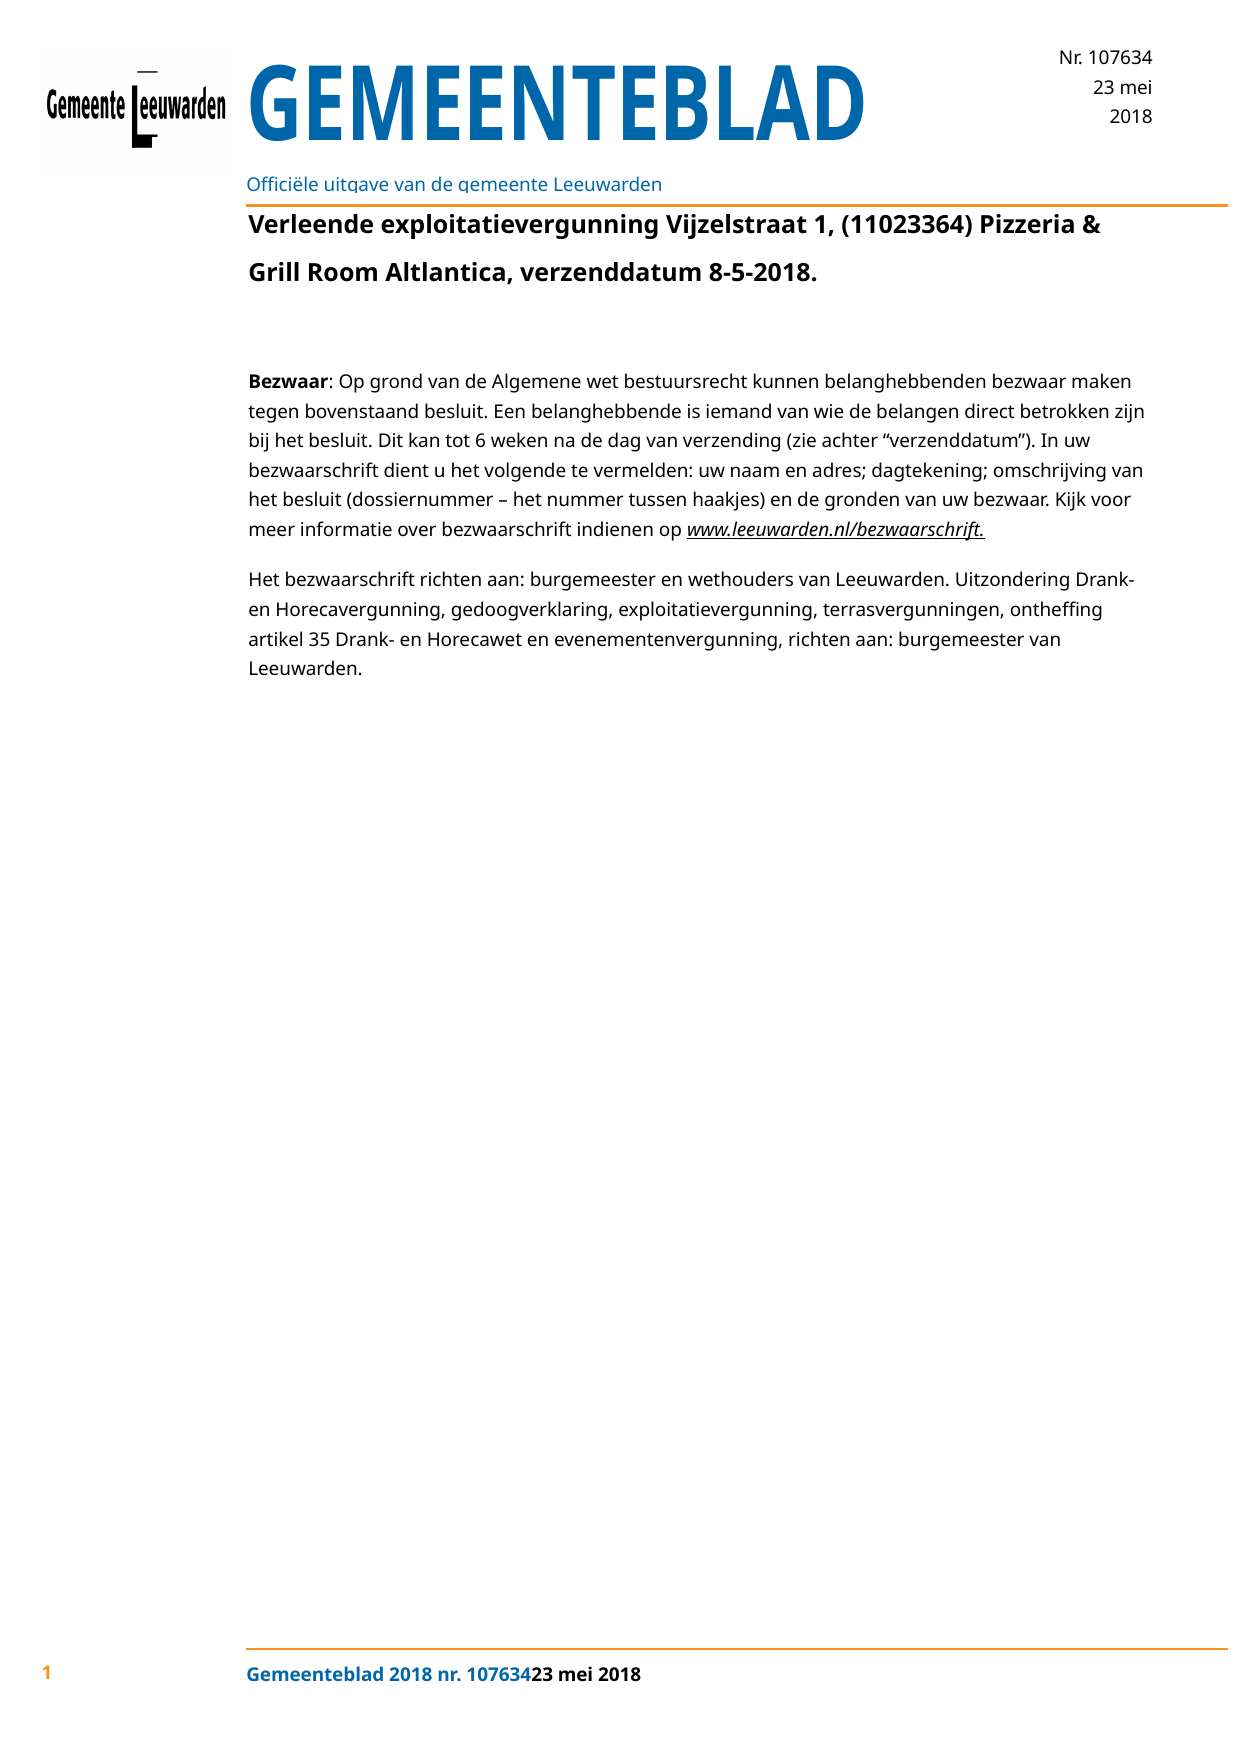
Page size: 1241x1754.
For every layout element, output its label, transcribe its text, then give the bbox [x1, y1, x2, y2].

text Verleende exploitatievergunning Vijzelstraat 1, (11023364) Pizzeria & Grill Room Altlantica, verzenddatum 8-5-2018. [248, 207, 1152, 288]
picture [41, 47, 231, 172]
text Het bezwaarschrift richten aan: burgemeester en wethouders van Leeuwarden. Uitzondering Drank- en Horecavergunning, gedoogverklaring, exploitatievergunning, terrasvergunningen, ontheffing artikel 35 Drank- en Horecawet en evenementenvergunning, richten aan: burgemeester van Leeuwarden. [248, 567, 1152, 681]
text Bezwaar: Op grond van de Algemene wet bestuursrecht kunnen belanghebbenden bezwaar maken tegen bovenstaand besluit. Een belanghebbende is iemand van wie de belangen direct betrokken zijn bij het besluit. Dit kan tot 6 weken na de dag van verzending (zie achter “verzenddatum”). In uw bezwaarschrift dient u het volgende te vermelden: uw naam en adres; dagtekening; omschrijving van het besluit (dossiernummer – het nummer tussen haakjes) en de gronden van uw bezwaar. Kijk voor meer informatie over bezwaarschrift indienen op www.leeuwarden.nl/bezwaarschrift. [248, 368, 1152, 542]
